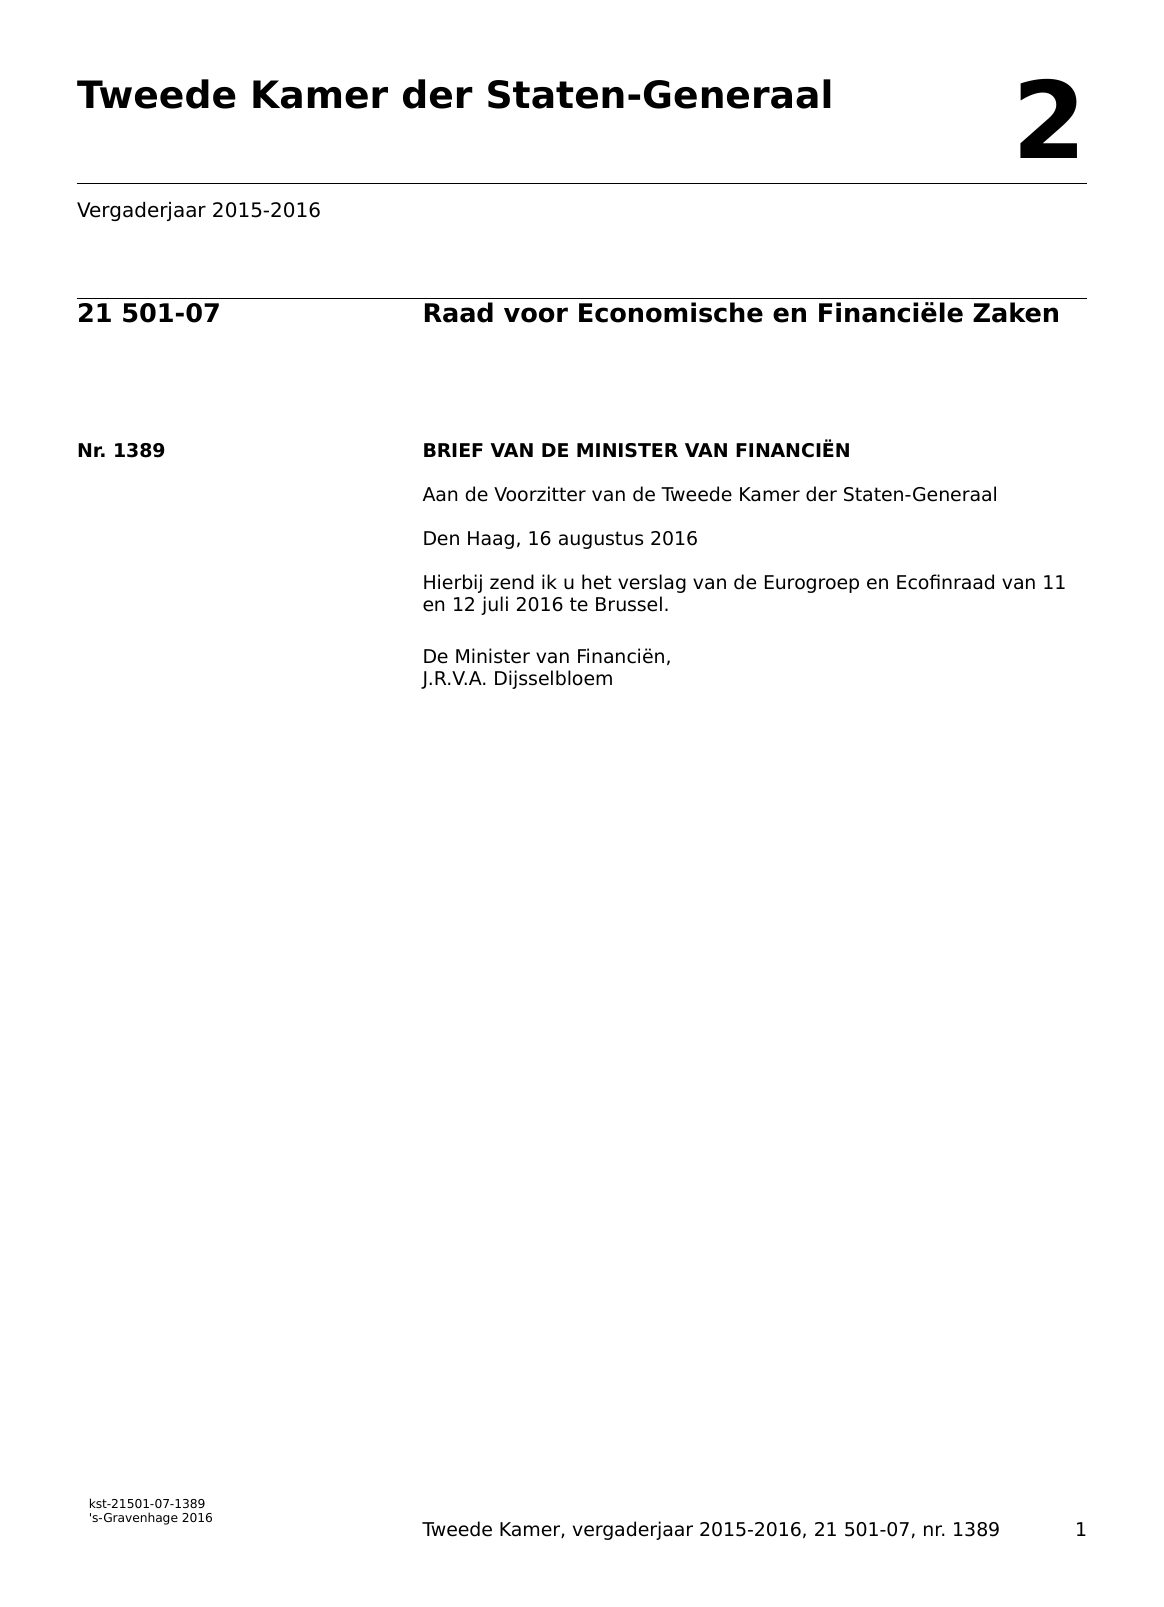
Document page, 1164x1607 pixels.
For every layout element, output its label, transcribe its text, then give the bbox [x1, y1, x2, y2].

text Hierbij zend ik u het verslag van de Eurogroep en Ecofinraad van 11 en 12 juli 2016 te Brussel. [422, 572, 1087, 616]
subtitle 21 501-07 Raad voor Economische en Financiële Zaken [77, 299, 1087, 329]
subtitle Nr. 1389 BRIEF VAN DE MINISTER VAN FINANCIËN [77, 440, 1087, 462]
text De Minister van Financiën, J.R.V.A. Dijsselbloem [422, 646, 1087, 690]
table_cell Vergaderjaar 2015-2016 [77, 184, 1087, 298]
text Aan de Voorzitter van de Tweede Kamer der Staten-Generaal [422, 484, 1087, 506]
text Den Haag, 16 augustus 2016 [422, 528, 1087, 550]
text 's-Gravenhage 2016 [88, 1511, 323, 1525]
table_header Tweede Kamer der Staten-Generaal [77, 59, 886, 183]
table_header 2 [886, 59, 1087, 183]
text kst-21501-07-1389 [88, 1497, 323, 1511]
